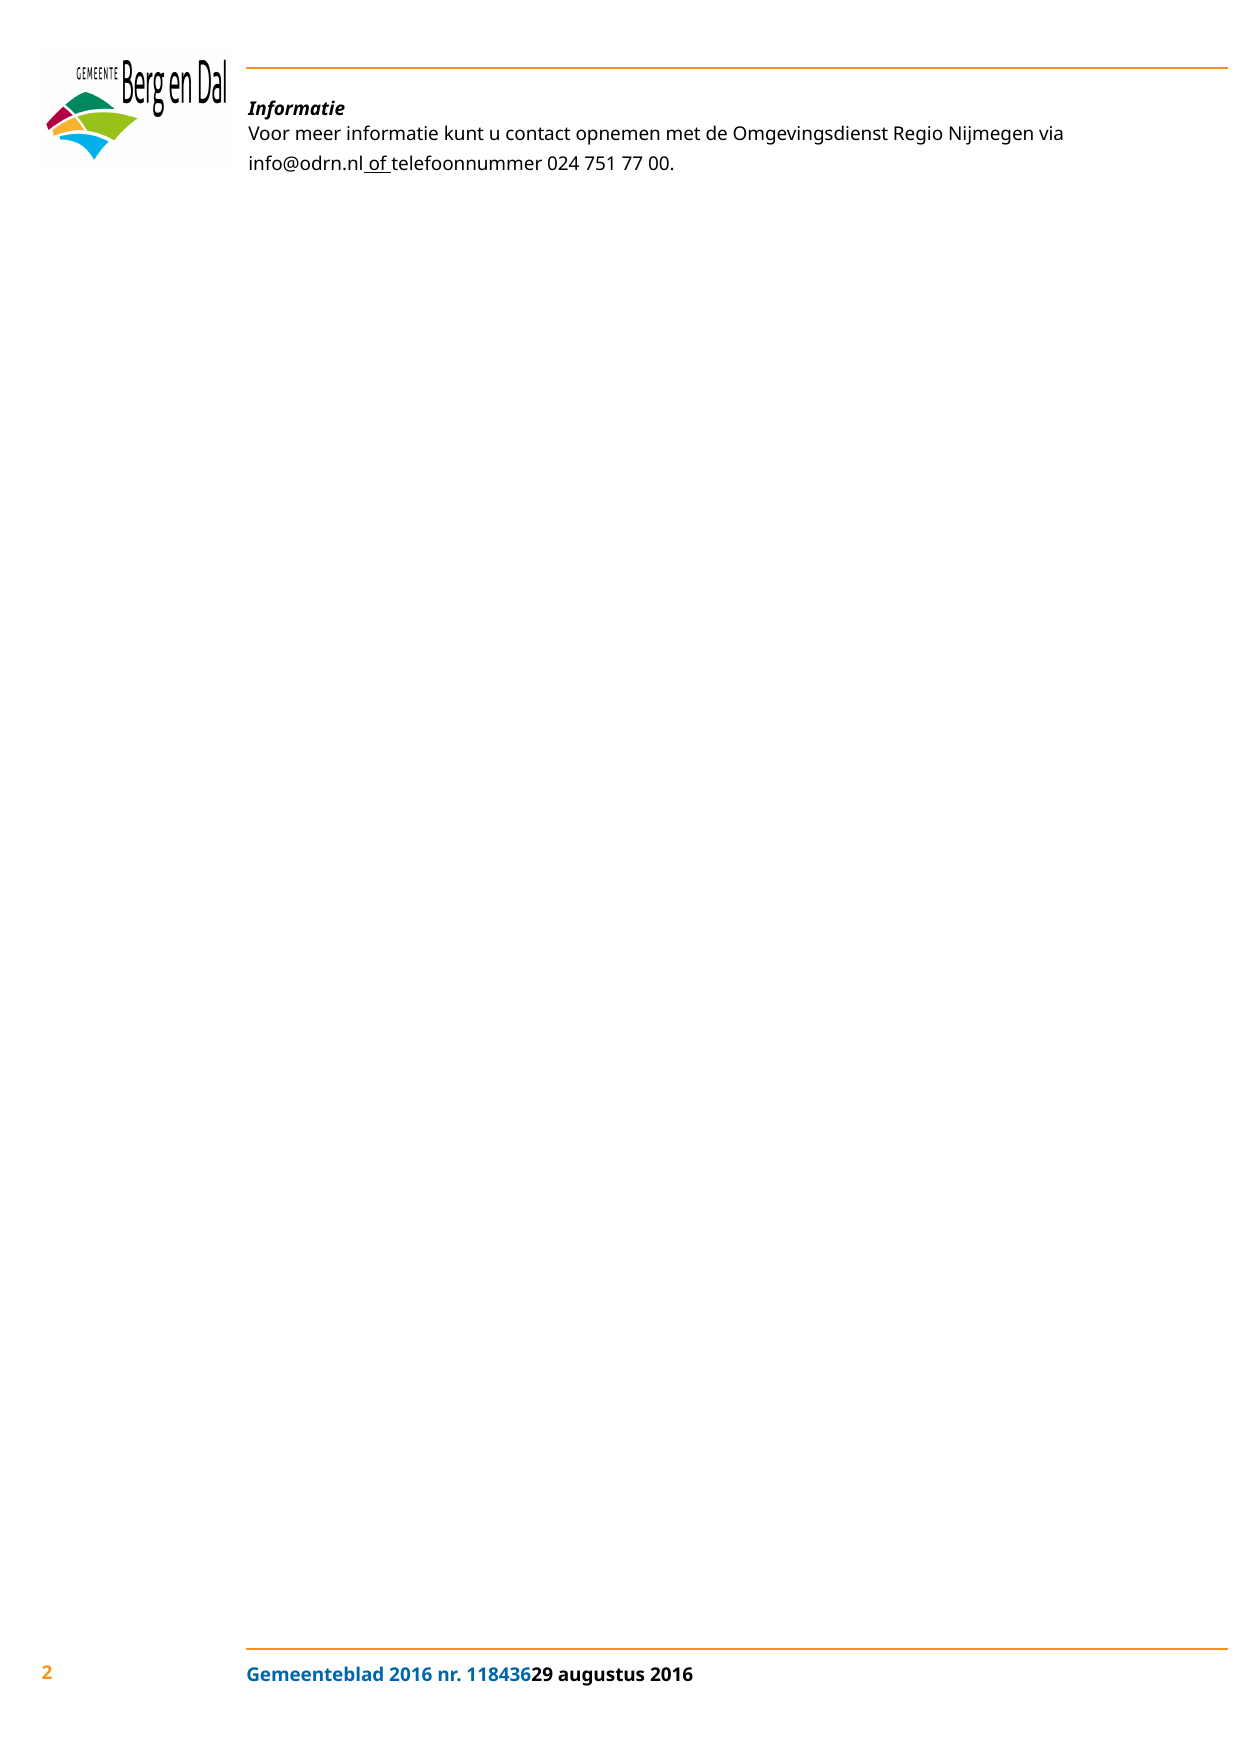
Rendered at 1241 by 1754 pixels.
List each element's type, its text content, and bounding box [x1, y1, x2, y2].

text Voor meer informatie kunt u contact opnemen met de Omgevingsdienst Regio Nijmegen via info@odrn.nl of telefoonnummer 024 751 77 00. [248, 121, 1152, 176]
text Informatie [248, 95, 1152, 121]
picture [41, 47, 231, 172]
